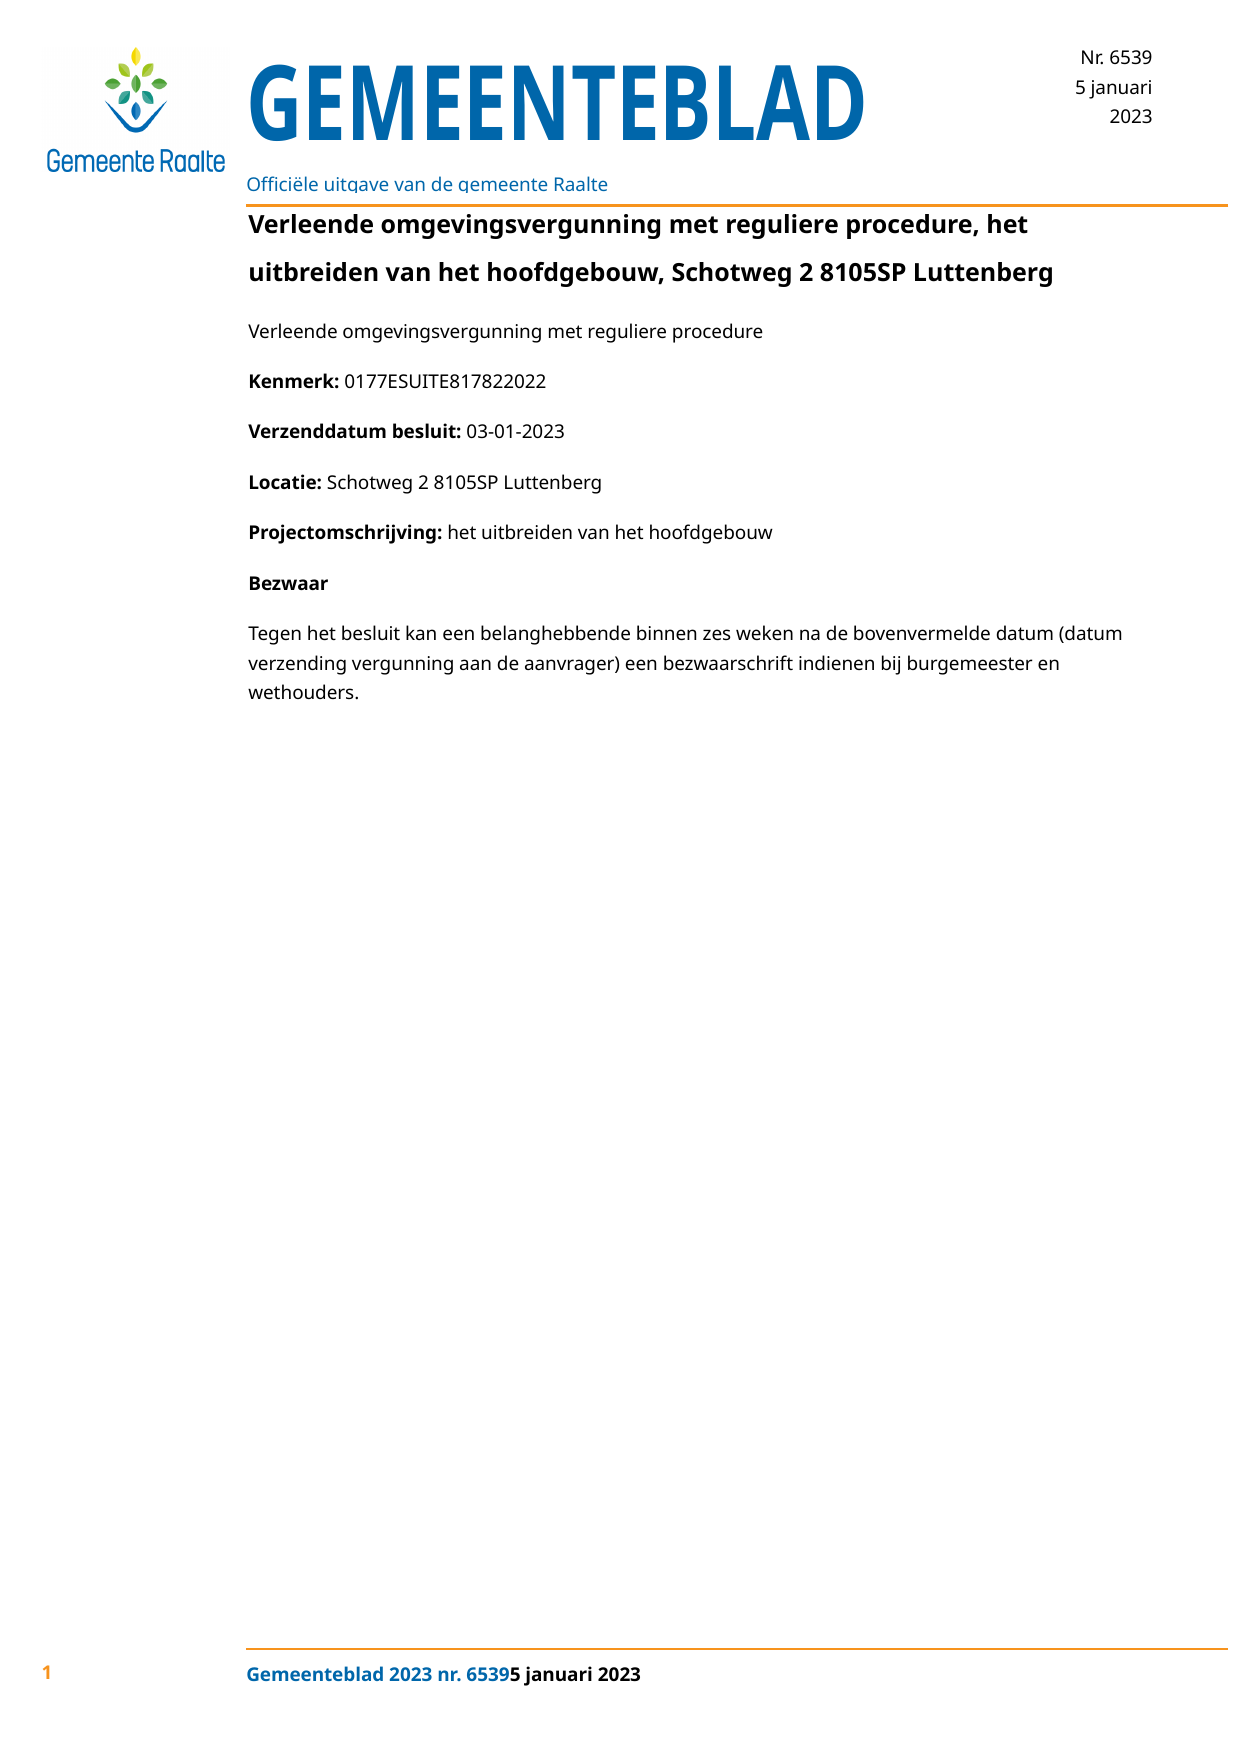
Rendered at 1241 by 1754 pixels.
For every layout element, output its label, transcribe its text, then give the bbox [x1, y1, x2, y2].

text Tegen het besluit kan een belanghebbende binnen zes weken na de bovenvermelde datum (datum verzending vergunning aan de aanvrager) een bezwaarschrift indienen bij burgemeester en wethouders. [248, 620, 1152, 705]
text Verleende omgevingsvergunning met reguliere procedure [248, 318, 1152, 344]
text Verleende omgevingsvergunning met reguliere procedure, het uitbreiden van het hoofdgebouw, Schotweg 2 8105SP Luttenberg [248, 207, 1152, 288]
text Locatie: Schotweg 2 8105SP Luttenberg [248, 469, 1152, 495]
text Bezwaar [248, 570, 1152, 596]
text Projectomschrijving: het uitbreiden van het hoofdgebouw [248, 519, 1152, 545]
text Verzenddatum besluit: 03-01-2023 [248, 419, 1152, 444]
text Kenmerk: 0177ESUITE817822022 [248, 368, 1152, 394]
picture [41, 47, 231, 172]
